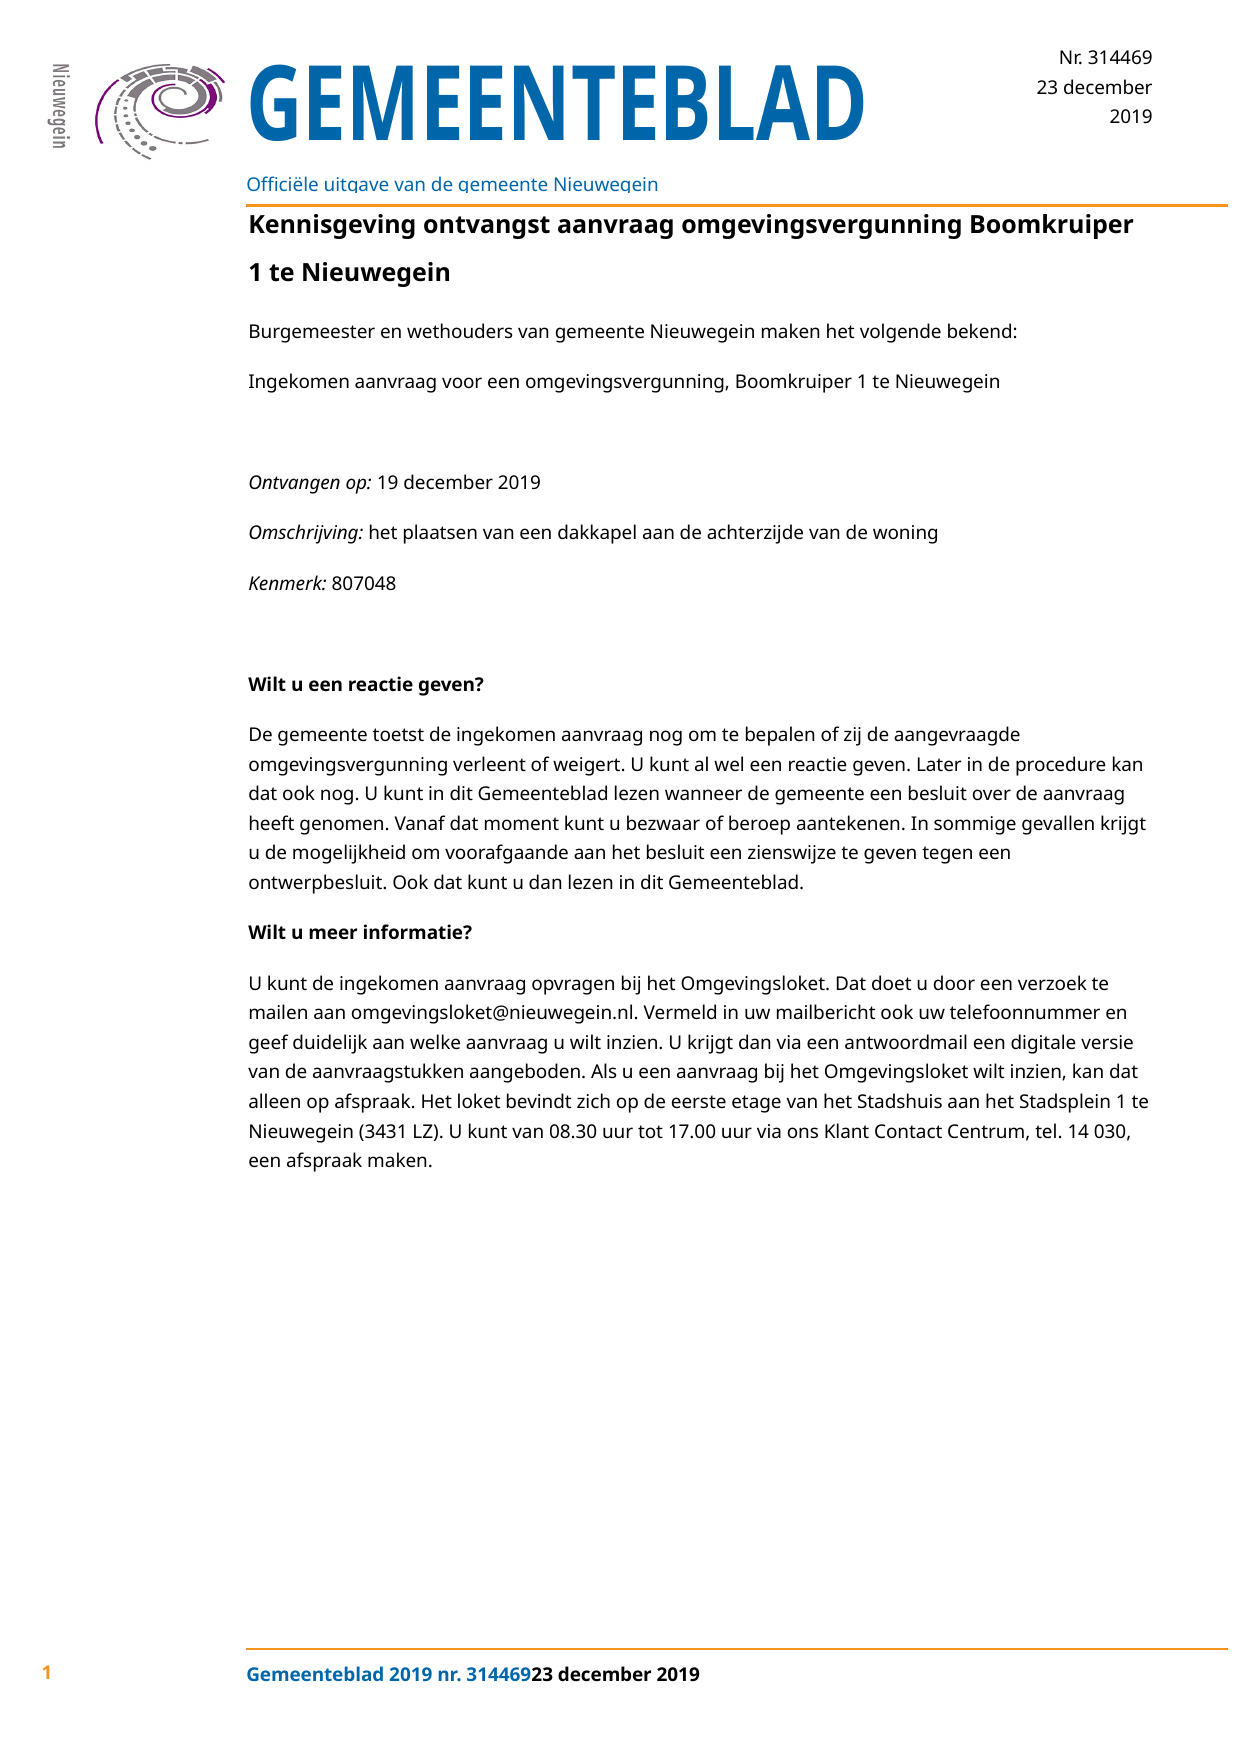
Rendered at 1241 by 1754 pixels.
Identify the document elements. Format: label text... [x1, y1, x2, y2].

text Kennisgeving ontvangst aanvraag omgevingsvergunning Boomkruiper 1 te Nieuwegein [248, 207, 1152, 288]
text Ingekomen aanvraag voor een omgevingsvergunning, Boomkruiper 1 te Nieuwegein [248, 368, 1152, 394]
picture [41, 47, 231, 172]
text Wilt u een reactie geven? [248, 671, 1152, 697]
text De gemeente toetst de ingekomen aanvraag nog om te bepalen of zij de aangevraagde omgevingsvergunning verleent of weigert. U kunt al wel een reactie geven. Later in de procedure kan dat ook nog. U kunt in dit Gemeenteblad lezen wanneer de gemeente een besluit over de aanvraag heeft genomen. Vanaf dat moment kunt u bezwaar of beroep aantekenen. In sommige gevallen krijgt u de mogelijkheid om voorafgaande aan het besluit een zienswijze te geven tegen een ontwerpbesluit. Ook dat kunt u dan lezen in dit Gemeenteblad. [248, 721, 1152, 895]
text Omschrijving: het plaatsen van een dakkapel aan de achterzijde van de woning [248, 519, 1152, 545]
text Wilt u meer informatie? [248, 919, 1152, 945]
text Burgemeester en wethouders van gemeente Nieuwegein maken het volgende bekend: [248, 318, 1152, 344]
text Kenmerk: 807048 [248, 570, 1152, 596]
text Ontvangen op: 19 december 2019 [248, 469, 1152, 495]
text U kunt de ingekomen aanvraag opvragen bij het Omgevingsloket. Dat doet u door een verzoek te mailen aan omgevingsloket@nieuwegein.nl. Vermeld in uw mailbericht ook uw telefoonnummer en geef duidelijk aan welke aanvraag u wilt inzien. U krijgt dan via een antwoordmail een digitale versie van de aanvraagstukken aangeboden. Als u een aanvraag bij het Omgevingsloket wilt inzien, kan dat alleen op afspraak. Het loket bevindt zich op de eerste etage van het Stadshuis aan het Stadsplein 1 te Nieuwegein (3431 LZ). U kunt van 08.30 uur tot 17.00 uur via ons Klant Contact Centrum, tel. 14 030, een afspraak maken. [248, 970, 1152, 1173]
